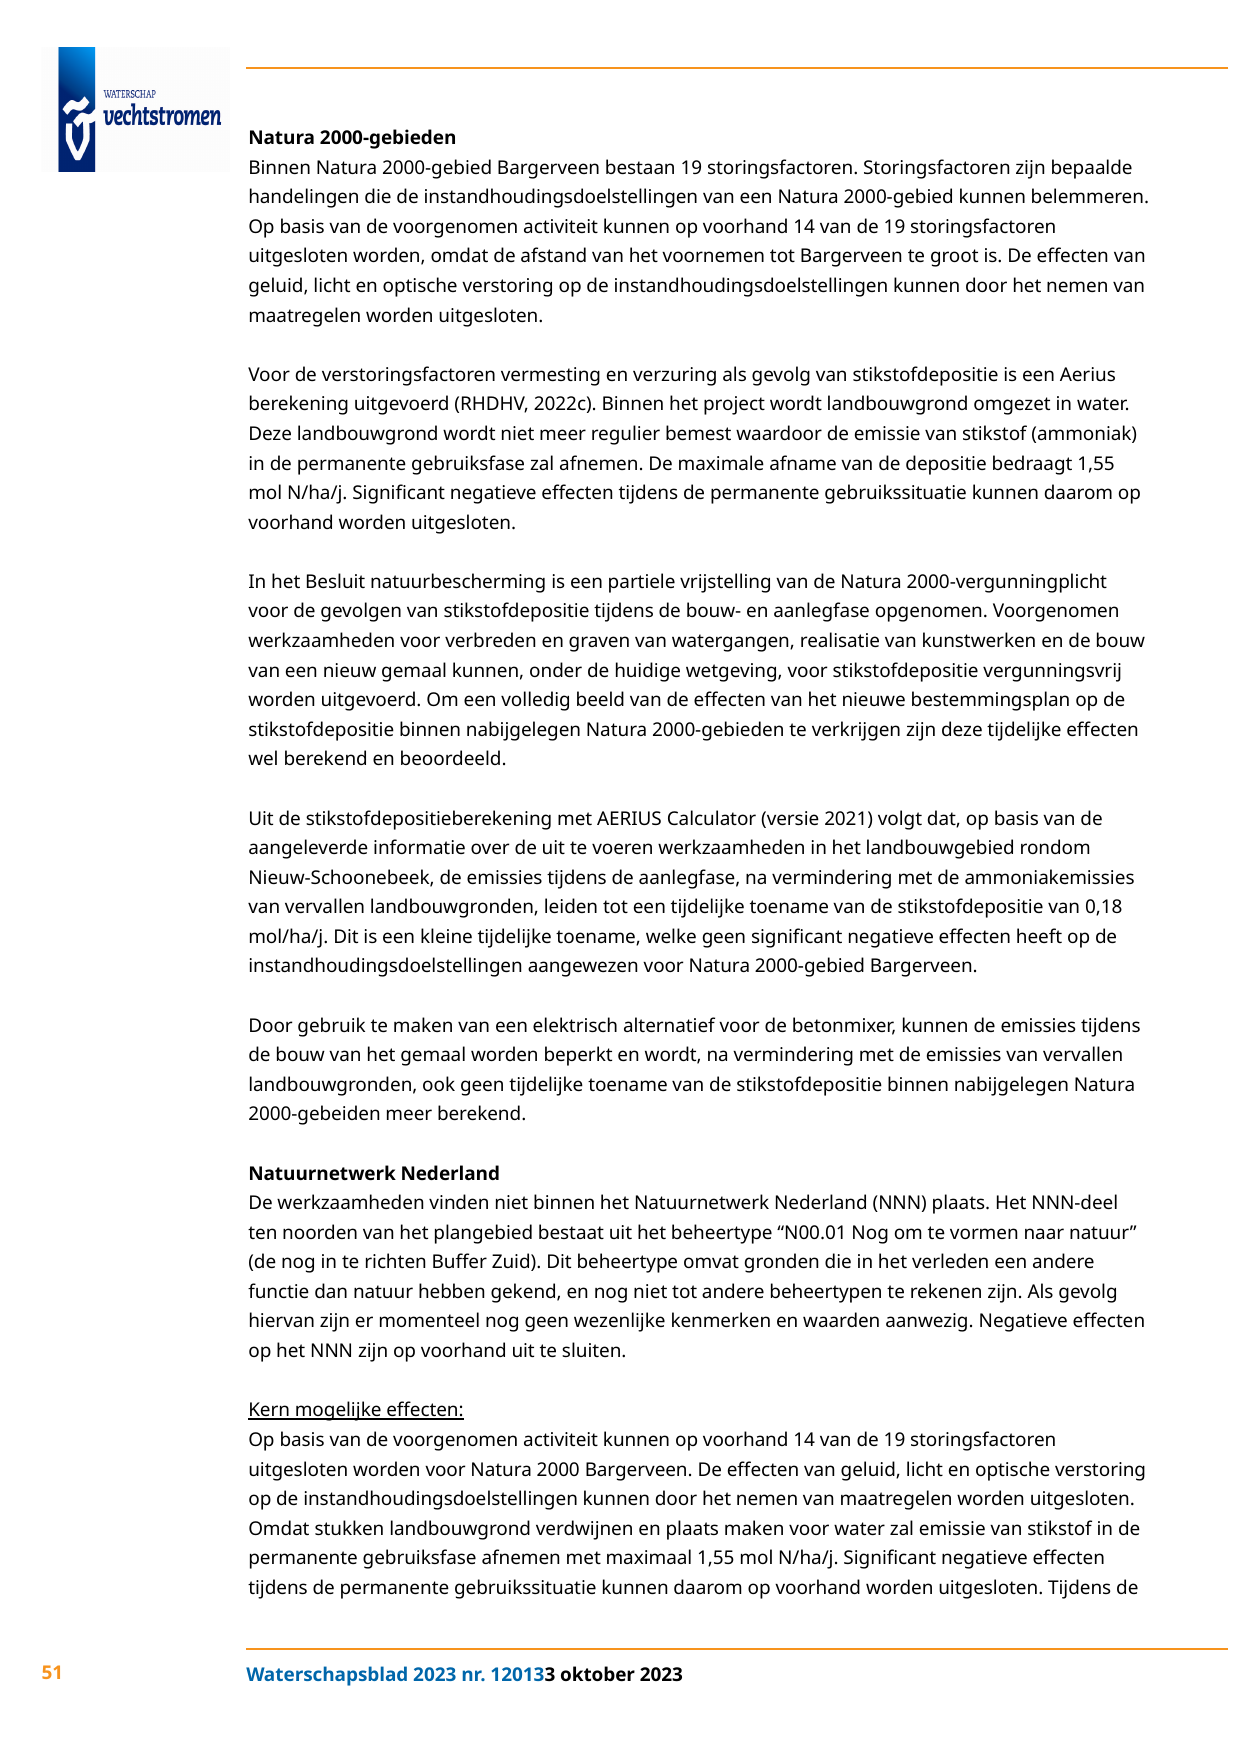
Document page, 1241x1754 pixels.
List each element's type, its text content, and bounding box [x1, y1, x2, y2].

text De werkzaamheden vinden niet binnen het Natuurnetwerk Nederland (NNN) plaats. Het NNN-deel ten noorden van het plangebied bestaat uit het beheertype “N00.01 Nog om te vormen naar natuur” (de nog in te richten Buffer Zuid). Dit beheertype omvat gronden die in het verleden een andere functie dan natuur hebben gekend, en nog niet tot andere beheertypen te rekenen zijn. Als gevolg hiervan zijn er momenteel nog geen wezenlijke kenmerken en waarden aanwezig. Negatieve effecten op het NNN zijn op voorhand uit te sluiten. [248, 1189, 1152, 1363]
text Uit de stikstofdepositieberekening met AERIUS Calculator (versie 2021) volgt dat, op basis van de aangeleverde informatie over de uit te voeren werkzaamheden in het landbouwgebied rondom Nieuw-Schoonebeek, de emissies tijdens de aanlegfase, na vermindering met de ammoniakemissies van vervallen landbouwgronden, leiden tot een tijdelijke toename van de stikstofdepositie van 0,18 mol/ha/j. Dit is een kleine tijdelijke toename, welke geen significant negatieve effecten heeft op de instandhoudingsdoelstellingen aangewezen voor Natura 2000-gebied Bargerveen. [248, 805, 1152, 978]
text Door gebruik te maken van een elektrisch alternatief voor de betonmixer, kunnen de emissies tijdens de bouw van het gemaal worden beperkt en wordt, na vermindering met de emissies van vervallen landbouwgronden, ook geen tijdelijke toename van de stikstofdepositie binnen nabijgelegen Natura 2000-gebeiden meer berekend. [248, 1012, 1152, 1126]
text Voor de verstoringsfactoren vermesting en verzuring als gevolg van stikstofdepositie is een Aerius berekening uitgevoerd (RHDHV, 2022c). Binnen het project wordt landbouwgrond omgezet in water. Deze landbouwgrond wordt niet meer regulier bemest waardoor de emissie van stikstof (ammoniak) in de permanente gebruiksfase zal afnemen. De maximale afname van de depositie bedraagt 1,55 mol N/ha/j. Significant negatieve effecten tijdens de permanente gebruikssituatie kunnen daarom op voorhand worden uitgesloten. [248, 361, 1152, 535]
text Natuurnetwerk Nederland [248, 1160, 1152, 1186]
table_header Kern mogelijke effecten: Op basis van de voorgenomen activiteit kunnen op voorhand 14 van de 19 storingsfactoren uitgesloten worden voor Natura 2000 Bargerveen. De effecten van geluid, licht en optische verstoring op de instandhoudingsdoelstellingen kunnen door het nemen van maatregelen worden uitgesloten. Omdat stukken landbouwgrond verdwijnen en plaats maken voor water zal emissie van stikstof in de permanente gebruiksfase afnemen met maximaal 1,55 mol N/ha/j. Significant negatieve effecten tijdens de permanente gebruikssituatie kunnen daarom op voorhand worden uitgesloten. Tijdens de [248, 1397, 1152, 1600]
text Binnen Natura 2000-gebied Bargerveen bestaan 19 storingsfactoren. Storingsfactoren zijn bepaalde handelingen die de instandhoudingsdoelstellingen van een Natura 2000-gebied kunnen belemmeren. Op basis van de voorgenomen activiteit kunnen op voorhand 14 van de 19 storingsfactoren uitgesloten worden, omdat de afstand van het voornemen tot Bargerveen te groot is. De effecten van geluid, licht en optische verstoring op de instandhoudingsdoelstellingen kunnen door het nemen van maatregelen worden uitgesloten. [248, 154, 1152, 328]
text In het Besluit natuurbescherming is een partiele vrijstelling van de Natura 2000-vergunningplicht voor de gevolgen van stikstofdepositie tijdens de bouw- en aanlegfase opgenomen. Voorgenomen werkzaamheden voor verbreden en graven van watergangen, realisatie van kunstwerken en de bouw van een nieuw gemaal kunnen, onder de huidige wetgeving, voor stikstofdepositie vergunningsvrij worden uitgevoerd. Om een volledig beeld van de effecten van het nieuwe bestemmingsplan op de stikstofdepositie binnen nabijgelegen Natura 2000-gebieden te verkrijgen zijn deze tijdelijke effecten wel berekend en beoordeeld. [248, 568, 1152, 771]
text Natura 2000-gebieden [248, 124, 1152, 150]
picture [41, 47, 231, 172]
